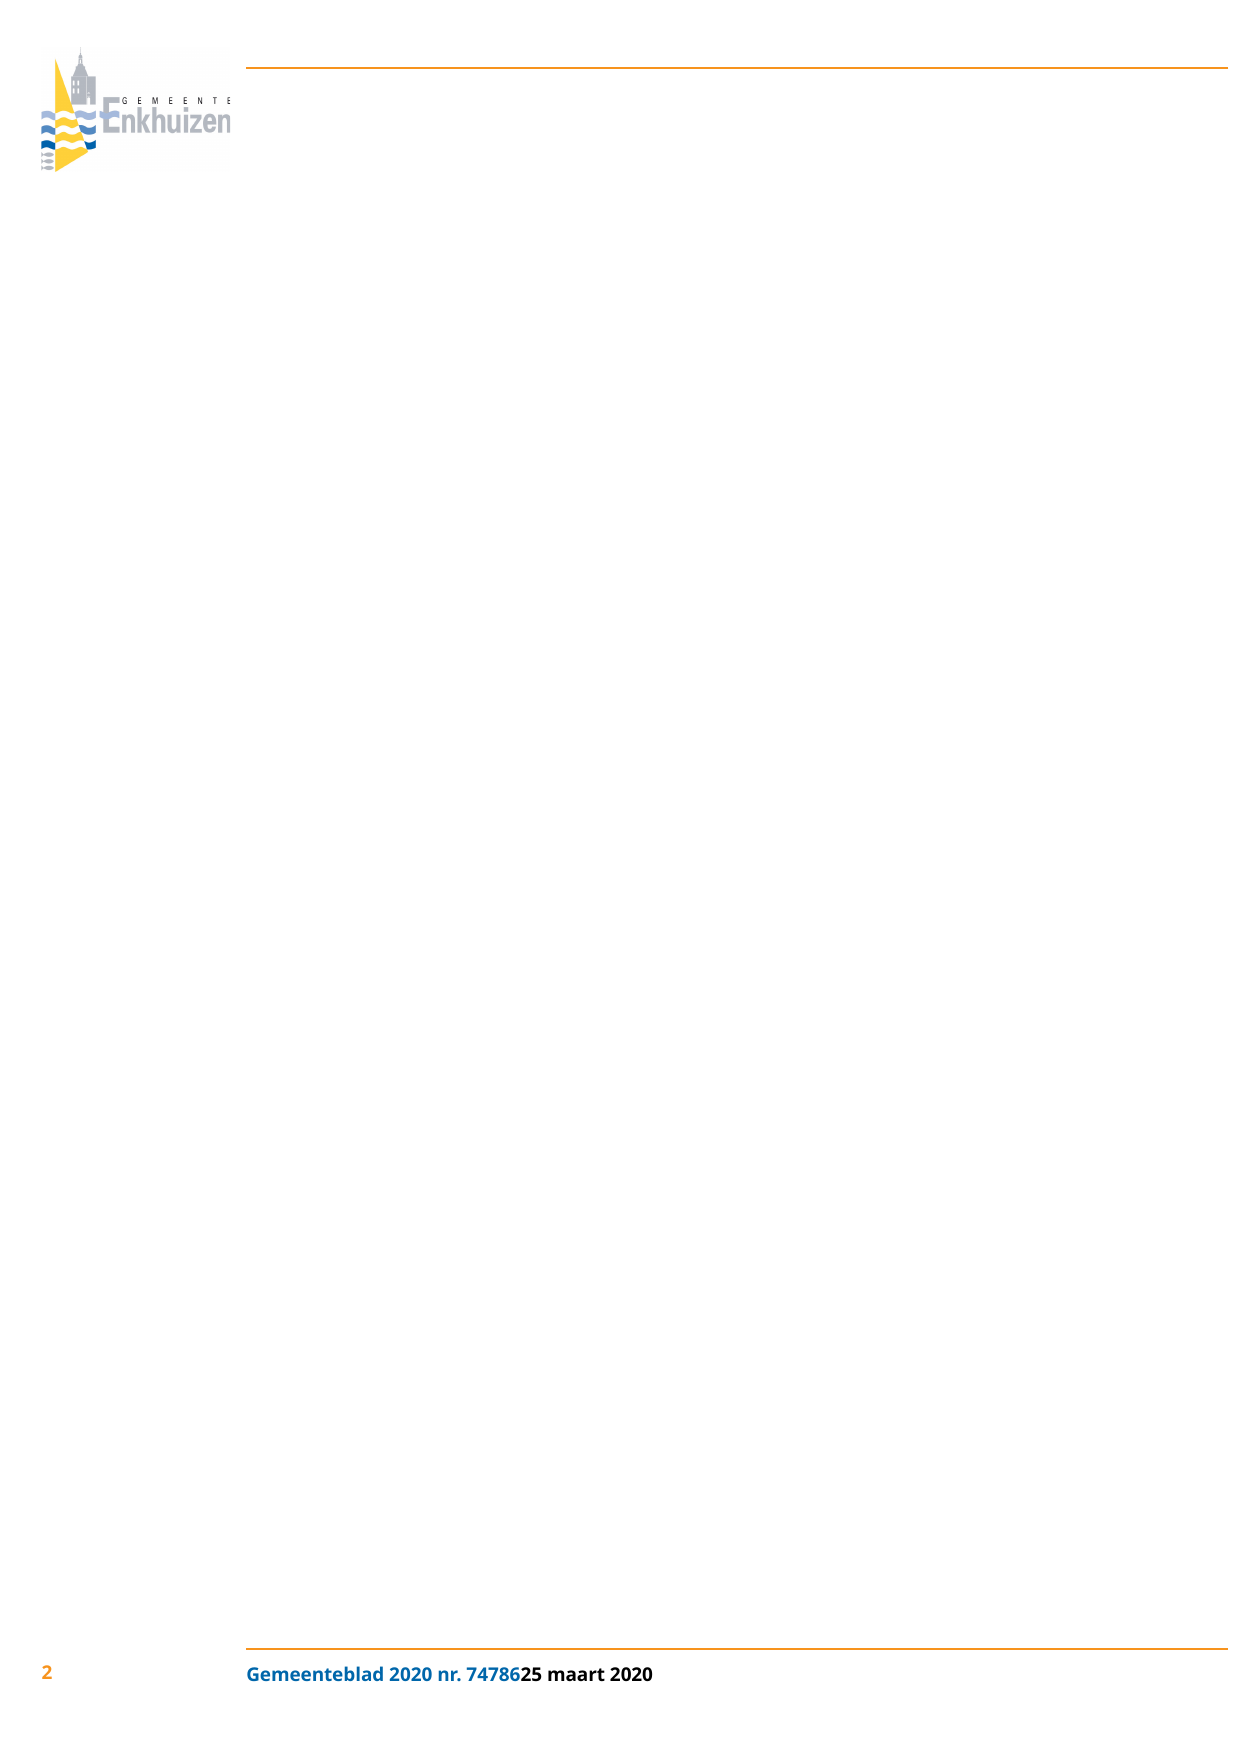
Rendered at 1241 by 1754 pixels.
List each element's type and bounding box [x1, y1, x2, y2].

picture [41, 47, 231, 172]
